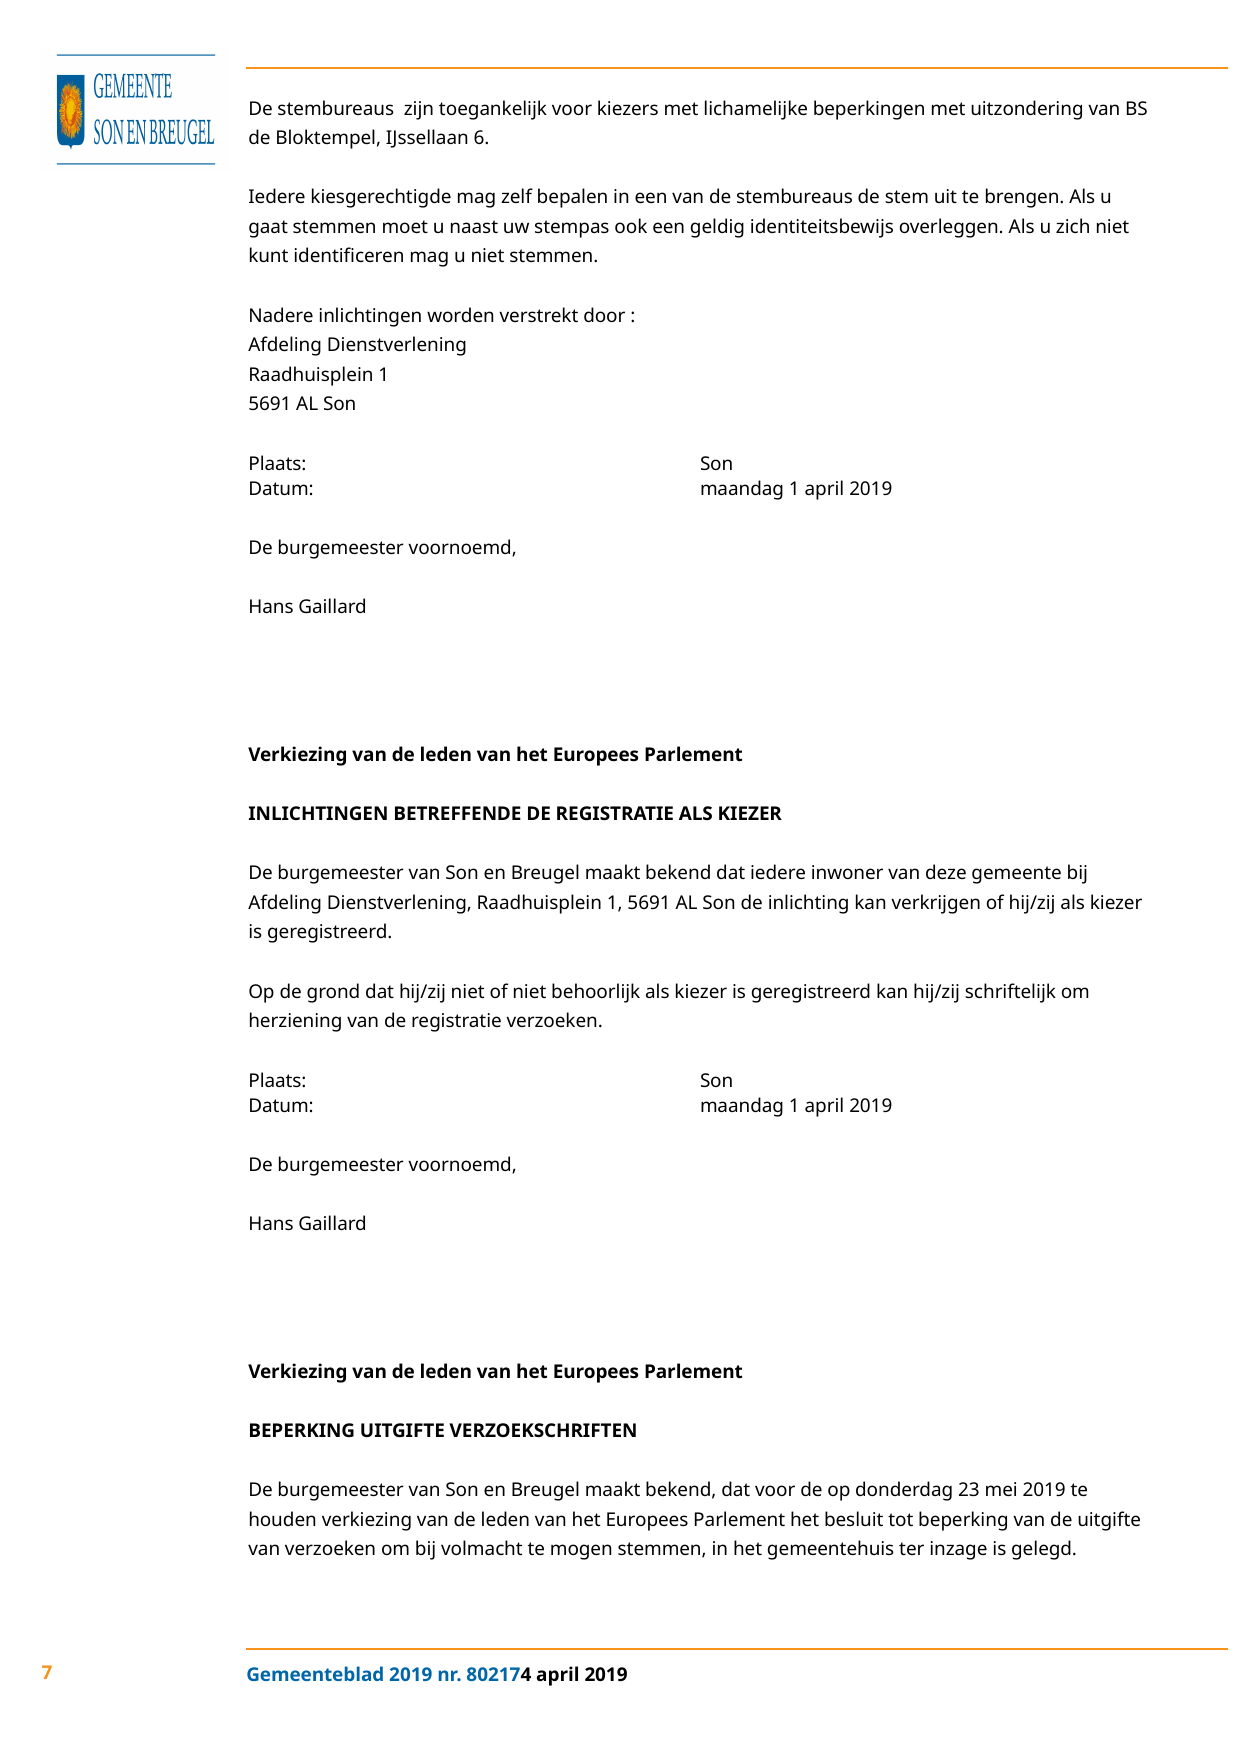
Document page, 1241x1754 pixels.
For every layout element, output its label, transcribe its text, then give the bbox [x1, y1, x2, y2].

table_header Plaats: [248, 450, 700, 476]
table_header Son [700, 450, 1152, 476]
text De burgemeester van Son en Breugel maakt bekend dat iedere inwoner van deze gemeente bij Afdeling Dienstverlening, Raadhuisplein 1, 5691 AL Son de inlichting kan verkrijgen of hij/zij als kiezer is geregistreerd. [248, 859, 1152, 944]
text Verkiezing van de leden van het Europees Parlement [248, 741, 1152, 767]
table_cell Datum: [248, 1093, 700, 1118]
text De burgemeester voornoemd, [248, 534, 1152, 560]
table_header Plaats: [248, 1067, 700, 1092]
text De stembureaus zijn toegankelijk voor kiezers met lichamelijke beperkingen met uitzondering van BS de Bloktempel, IJssellaan 6. [248, 95, 1152, 150]
text Verkiezing van de leden van het Europees Parlement [248, 1358, 1152, 1384]
text INLICHTINGEN BETREFFENDE DE REGISTRATIE ALS KIEZER [248, 800, 1152, 826]
text 5691 AL Son [248, 391, 1152, 416]
text Nadere inlichtingen worden verstrekt door : [248, 302, 1152, 328]
table_cell Datum: [248, 476, 700, 501]
text Hans Gaillard [248, 1210, 1152, 1236]
text De burgemeester voornoemd, [248, 1151, 1152, 1177]
picture [41, 47, 231, 172]
text Afdeling Dienstverlening [248, 331, 1152, 357]
table_cell maandag 1 april 2019 [700, 476, 1152, 501]
text BEPERKING UITGIFTE VERZOEKSCHRIFTEN [248, 1417, 1152, 1443]
text Iedere kiesgerechtigde mag zelf bepalen in een van de stembureaus de stem uit te brengen. Als u gaat stemmen moet u naast uw stempas ook een geldig identiteitsbewijs overleggen. Als u zich niet kunt identificeren mag u niet stemmen. [248, 183, 1152, 268]
text Op de grond dat hij/zij niet of niet behoorlijk als kiezer is geregistreerd kan hij/zij schriftelijk om herziening van de registratie verzoeken. [248, 978, 1152, 1033]
table_cell maandag 1 april 2019 [700, 1093, 1152, 1118]
text Raadhuisplein 1 [248, 361, 1152, 387]
text Hans Gaillard [248, 593, 1152, 619]
table_header Son [700, 1067, 1152, 1092]
text De burgemeester van Son en Breugel maakt bekend, dat voor de op donderdag 23 mei 2019 te houden verkiezing van de leden van het Europees Parlement het besluit tot beperking van de uitgifte van verzoeken om bij volmacht te mogen stemmen, in het gemeentehuis ter inzage is gelegd. [248, 1476, 1152, 1561]
